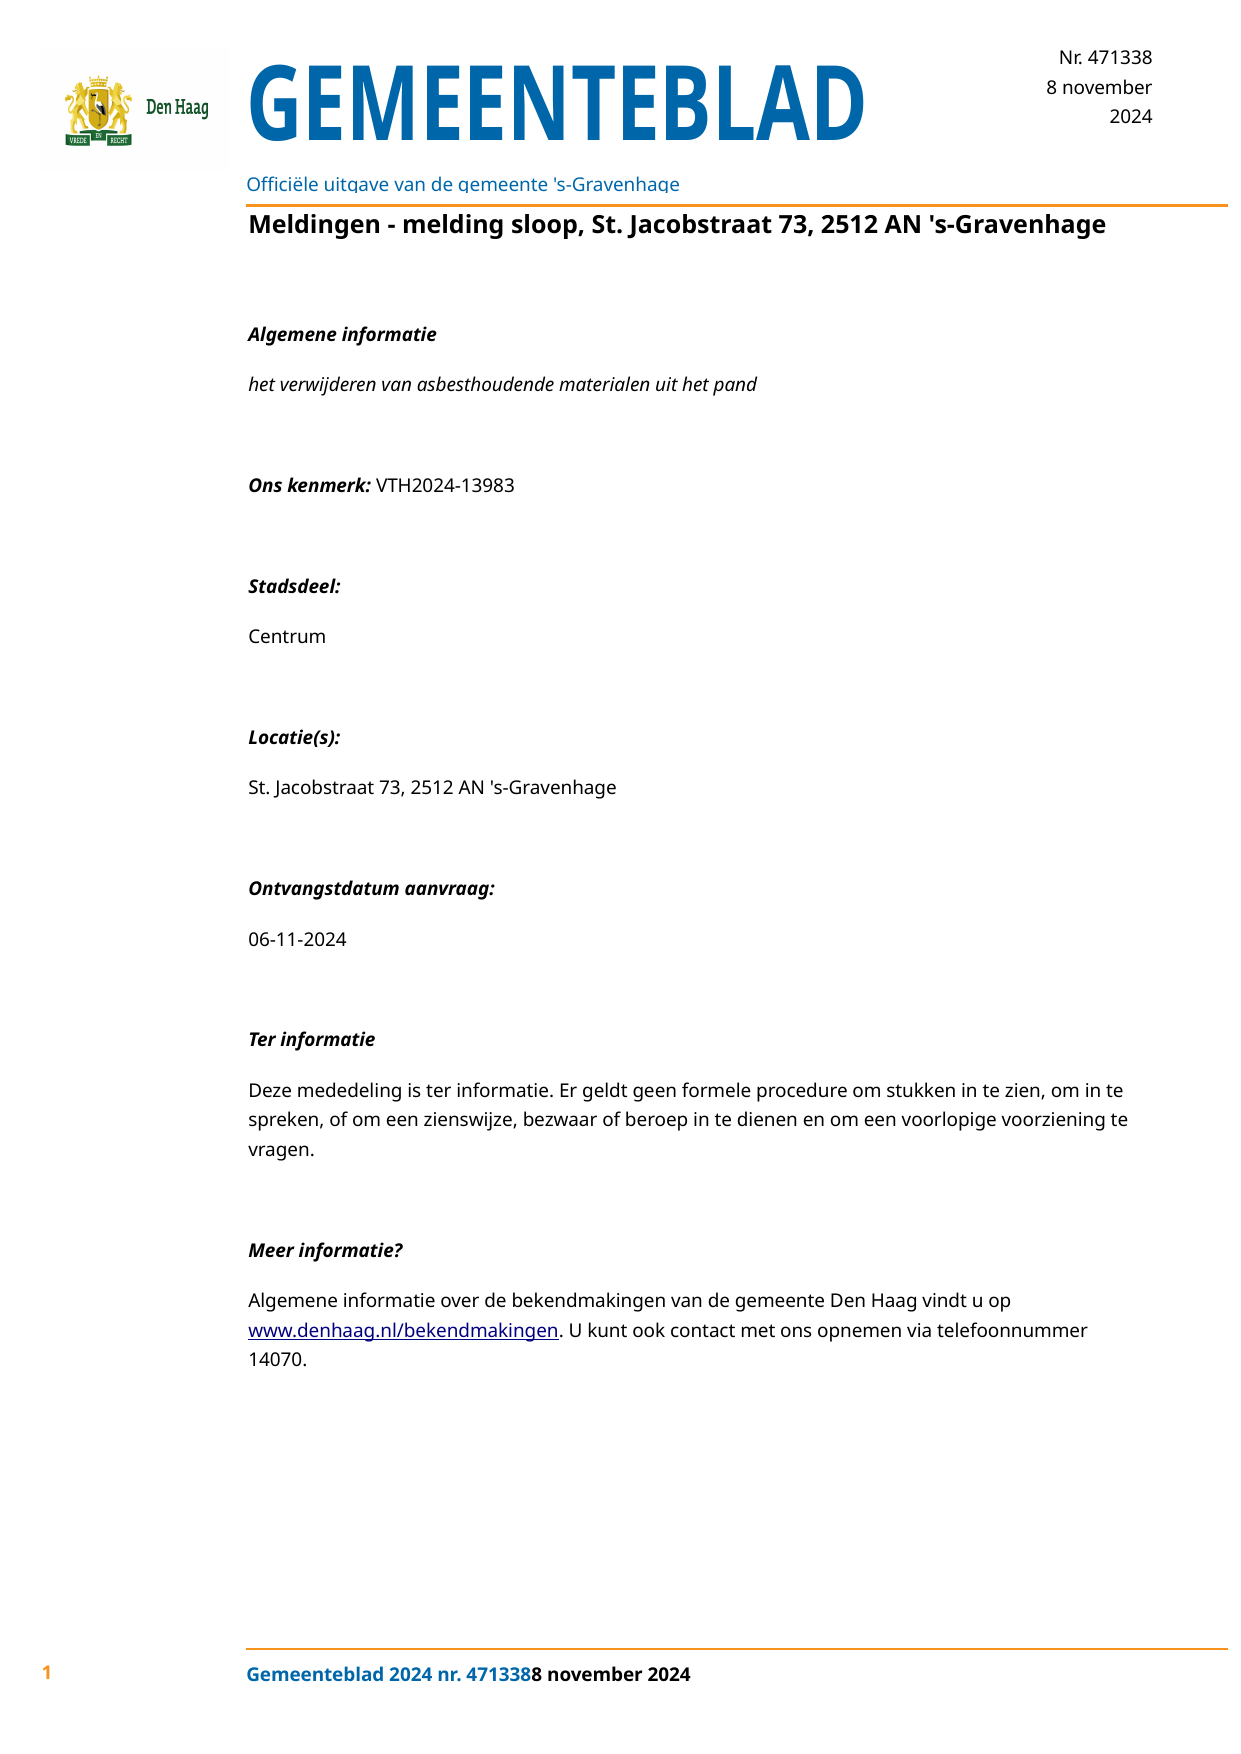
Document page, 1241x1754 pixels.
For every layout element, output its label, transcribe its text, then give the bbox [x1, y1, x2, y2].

text Centrum [248, 623, 1152, 649]
text het verwijderen van asbesthoudende materialen uit het pand [248, 371, 1152, 397]
text Stadsdeel: [248, 573, 1152, 598]
text Locatie(s): [248, 724, 1152, 750]
text Algemene informatie over de bekendmakingen van de gemeente Den Haag vindt u op www.denhaag.nl/bekendmakingen. U kunt ook contact met ons opnemen via telefoonnummer 14070. [248, 1287, 1152, 1372]
text St. Jacobstraat 73, 2512 AN 's-Gravenhage [248, 774, 1152, 800]
text Ter informatie [248, 1027, 1152, 1052]
text Ontvangstdatum aanvraag: [248, 875, 1152, 901]
picture [41, 47, 231, 172]
text 06-11-2024 [248, 926, 1152, 951]
text Ons kenmerk: VTH2024-13983 [248, 472, 1152, 498]
text Meldingen - melding sloop, St. Jacobstraat 73, 2512 AN 's-Gravenhage [248, 207, 1152, 241]
text Deze mededeling is ter informatie. Er geldt geen formele procedure om stukken in te zien, om in te spreken, of om een zienswijze, bezwaar of beroep in te dienen en om een voorlopige voorziening te vragen. [248, 1077, 1152, 1162]
text Algemene informatie [248, 321, 1152, 346]
text Meer informatie? [248, 1237, 1152, 1263]
